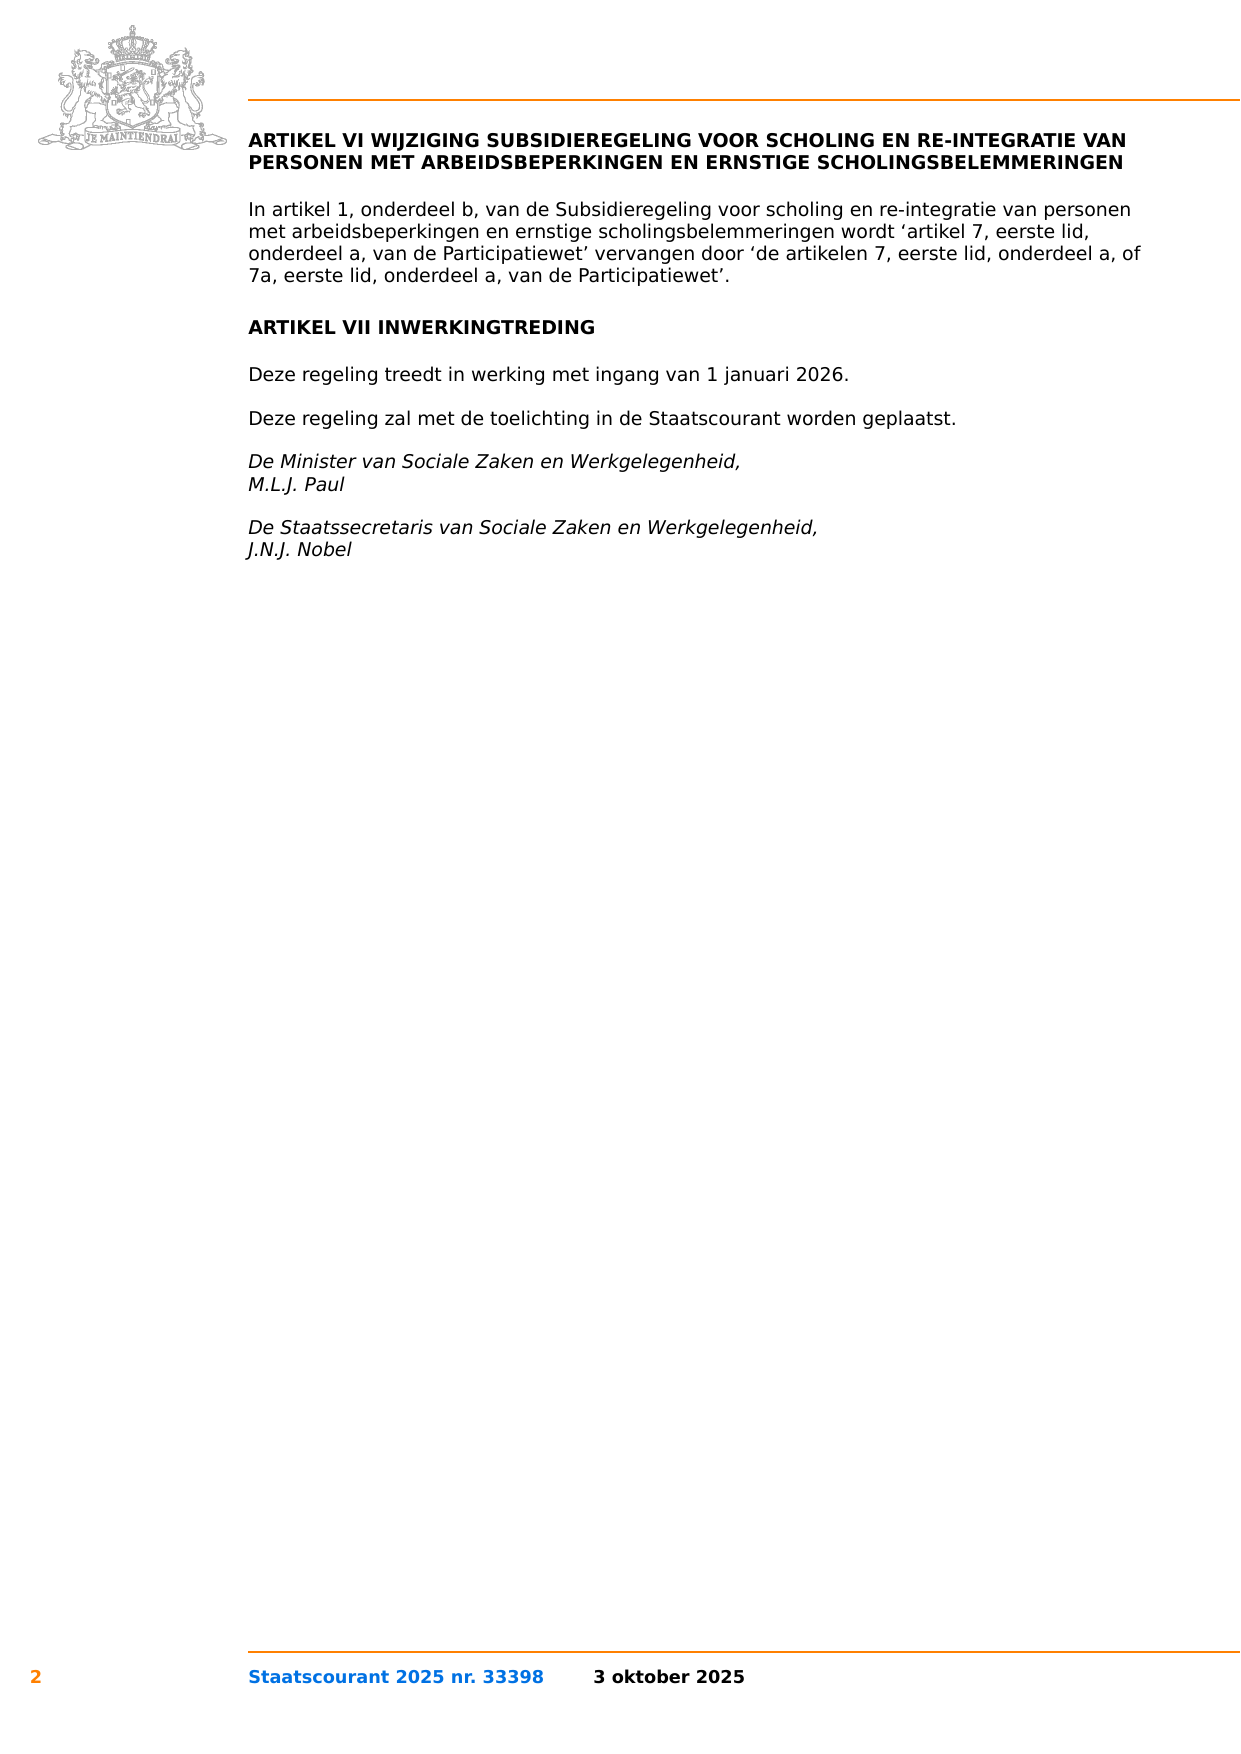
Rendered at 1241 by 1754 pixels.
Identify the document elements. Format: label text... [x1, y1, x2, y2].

picture [38, 25, 227, 150]
text De Staatssecretaris van Sociale Zaken en Werkgelegenheid, J.N.J. Nobel [248, 517, 1163, 561]
text De Minister van Sociale Zaken en Werkgelegenheid, M.L.J. Paul [248, 451, 1163, 495]
subtitle ARTIKEL VI WIJZIGING SUBSIDIEREGELING VOOR SCHOLING EN RE-INTEGRATIE VAN PERSONEN MET ARBEIDSBEPERKINGEN EN ERNSTIGE SCHOLINGSBELEMMERINGEN [248, 130, 1163, 174]
text In artikel 1, onderdeel b, van de Subsidieregeling voor scholing en re-integratie van personen met arbeidsbeperkingen en ernstige scholingsbelemmeringen wordt ‘artikel 7, eerste lid, onderdeel a, van de Participatiewet’ vervangen door ‘de artikelen 7, eerste lid, onderdeel a, of 7a, eerste lid, onderdeel a, van de Participatiewet’. [248, 199, 1163, 287]
text Deze regeling zal met de toelichting in de Staatscourant worden geplaatst. [248, 408, 1163, 429]
subtitle ARTIKEL VII INWERKINGTREDING [248, 317, 1163, 339]
text Deze regeling treedt in werking met ingang van 1 januari 2026. [248, 364, 1163, 386]
